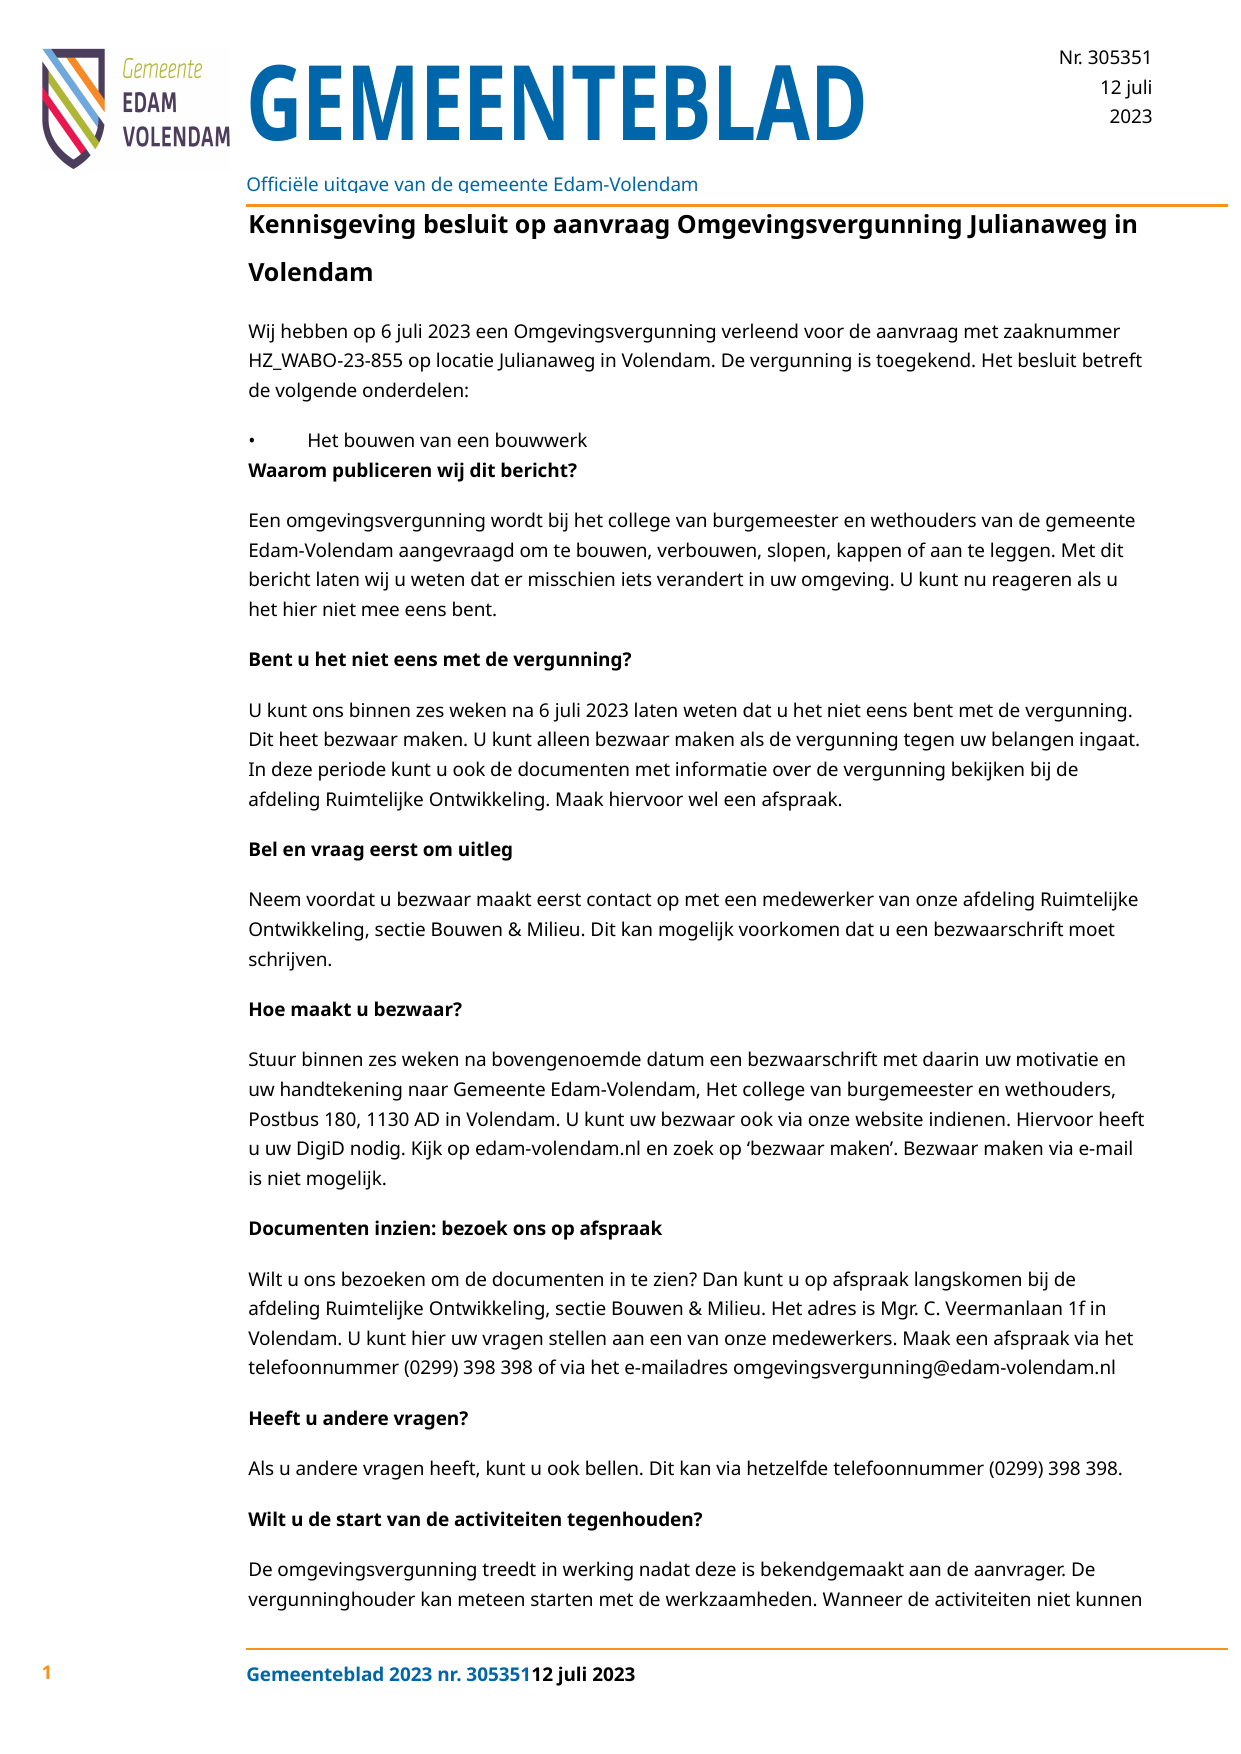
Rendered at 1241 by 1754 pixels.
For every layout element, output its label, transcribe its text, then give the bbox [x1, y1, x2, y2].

text Neem voordat u bezwaar maakt eerst contact op met een medewerker van onze afdeling Ruimtelijke Ontwikkeling, sectie Bouwen & Milieu. Dit kan mogelijk voorkomen dat u een bezwaarschrift moet schrijven. [248, 887, 1152, 972]
text Als u andere vragen heeft, kunt u ook bellen. Dit kan via hetzelfde telefoonnummer (0299) 398 398. [248, 1455, 1152, 1481]
text U kunt ons binnen zes weken na 6 juli 2023 laten weten dat u het niet eens bent met de vergunning. Dit heet bezwaar maken. U kunt alleen bezwaar maken als de vergunning tegen uw belangen ingaat. In deze periode kunt u ook de documenten met informatie over de vergunning bekijken bij de afdeling Ruimtelijke Ontwikkeling. Maak hiervoor wel een afspraak. [248, 697, 1152, 812]
list Het bouwen van een bouwwerk [248, 427, 1152, 453]
text Heeft u andere vragen? [248, 1405, 1152, 1431]
text Bel en vraag eerst om uitleg [248, 836, 1152, 862]
text Wij hebben op 6 juli 2023 een Omgevingsvergunning verleend voor de aanvraag met zaaknummer HZ_WABO-23-855 op locatie Julianaweg in Volendam. De vergunning is toegekend. Het besluit betreft de volgende onderdelen: [248, 318, 1152, 403]
text Een omgevingsvergunning wordt bij het college van burgemeester en wethouders van de gemeente Edam-Volendam aangevraagd om te bouwen, verbouwen, slopen, kappen of aan te leggen. Met dit bericht laten wij u weten dat er misschien iets verandert in uw omgeving. U kunt nu reageren als u het hier niet mee eens bent. [248, 507, 1152, 622]
text Wilt u ons bezoeken om de documenten in te zien? Dan kunt u op afspraak langskomen bij de afdeling Ruimtelijke Ontwikkeling, sectie Bouwen & Milieu. Het adres is Mgr. C. Veermanlaan 1f in Volendam. U kunt hier uw vragen stellen aan een van onze medewerkers. Maak een afspraak via het telefoonnummer (0299) 398 398 of via het e-mailadres omgevingsvergunning@edam-volendam.nl [248, 1266, 1152, 1380]
text De omgevingsvergunning treedt in werking nadat deze is bekendgemaakt aan de aanvrager. De vergunninghouder kan meteen starten met de werkzaamheden. Wanneer de activiteiten niet kunnen [248, 1556, 1152, 1612]
text Wilt u de start van de activiteiten tegenhouden? [248, 1506, 1152, 1532]
text Waarom publiceren wij dit bericht? [248, 457, 1152, 483]
text Hoe maakt u bezwaar? [248, 996, 1152, 1022]
picture [41, 47, 231, 172]
text Stuur binnen zes weken na bovengenoemde datum een bezwaarschrift met daarin uw motivatie en uw handtekening naar Gemeente Edam-Volendam, Het college van burgemeester en wethouders, Postbus 180, 1130 AD in Volendam. U kunt uw bezwaar ook via onze website indienen. Hiervoor heeft u uw DigiD nodig. Kijk op edam-volendam.nl en zoek op ‘bezwaar maken’. Bezwaar maken via e-mail is niet mogelijk. [248, 1047, 1152, 1191]
text Bent u het niet eens met de vergunning? [248, 647, 1152, 672]
text Kennisgeving besluit op aanvraag Omgevingsvergunning Julianaweg in Volendam [248, 207, 1152, 288]
text Documenten inzien: bezoek ons op afspraak [248, 1215, 1152, 1241]
